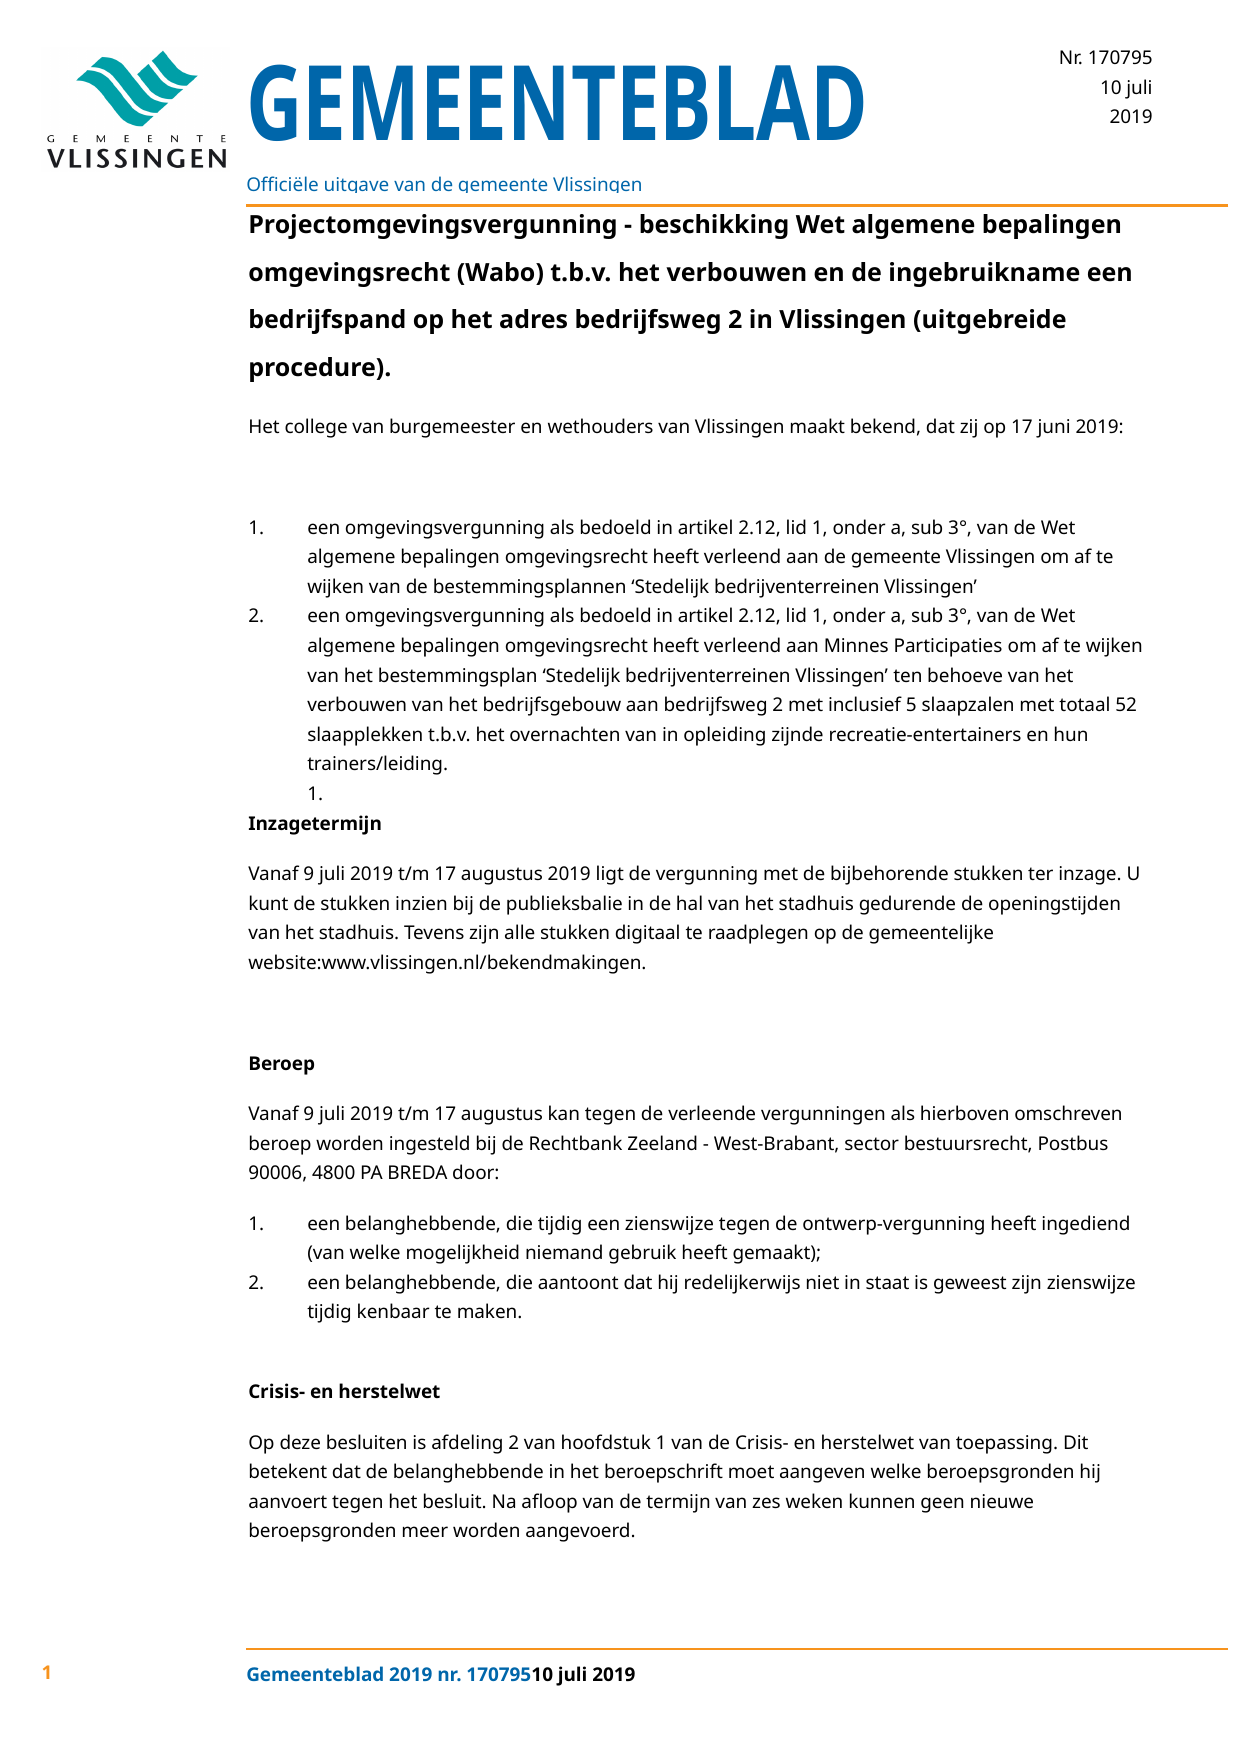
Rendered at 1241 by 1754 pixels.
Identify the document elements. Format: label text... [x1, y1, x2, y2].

text Vanaf 9 juli 2019 t/m 17 augustus kan tegen de verleende vergunningen als hierboven omschreven beroep worden ingesteld bij de Rechtbank Zeeland - West-Brabant, sector bestuursrecht, Postbus 90006, 4800 PA BREDA door: [248, 1100, 1152, 1185]
text Op deze besluiten is afdeling 2 van hoofdstuk 1 van de Crisis- en herstelwet van toepassing. Dit betekent dat de belanghebbende in het beroepschrift moet aangeven welke beroepsgronden hij aanvoert tegen het besluit. Na afloop van de termijn van zes weken kunnen geen nieuwe beroepsgronden meer worden aangevoerd. [248, 1429, 1152, 1543]
text Inzagetermijn [248, 810, 1152, 836]
text Beroep [248, 1050, 1152, 1076]
list een belanghebbende, die aantoont dat hij redelijkerwijs niet in staat is geweest zijn zienswijze tijdig kenbaar te maken. [248, 1269, 1152, 1324]
text Het college van burgemeester en wethouders van Vlissingen maakt bekend, dat zij op 17 juni 2019: [248, 413, 1152, 439]
picture [41, 47, 231, 172]
text Crisis- en herstelwet [248, 1378, 1152, 1404]
text Vanaf 9 juli 2019 t/m 17 augustus 2019 ligt de vergunning met de bijbehorende stukken ter inzage. U kunt de stukken inzien bij de publieksbalie in de hal van het stadhuis gedurende de openingstijden van het stadhuis. Tevens zijn alle stukken digitaal te raadplegen op de gemeentelijke website:www.vlissingen.nl/bekendmakingen. [248, 860, 1152, 975]
list een belanghebbende, die tijdig een zienswijze tegen de ontwerp-vergunning heeft ingediend (van welke mogelijkheid niemand gebruik heeft gemaakt); [248, 1210, 1152, 1265]
list een omgevingsvergunning als bedoeld in artikel 2.12, lid 1, onder a, sub 3°, van de Wet algemene bepalingen omgevingsrecht heeft verleend aan de gemeente Vlissingen om af te wijken van de bestemmingsplannen ‘Stedelijk bedrijventerreinen Vlissingen’ [248, 514, 1152, 599]
text Projectomgevingsvergunning - beschikking Wet algemene bepalingen omgevingsrecht (Wabo) t.b.v. het verbouwen en de ingebruikname een bedrijfspand op het adres bedrijfsweg 2 in Vlissingen (uitgebreide procedure). [248, 207, 1152, 384]
list een omgevingsvergunning als bedoeld in artikel 2.12, lid 1, onder a, sub 3°, van de Wet algemene bepalingen omgevingsrecht heeft verleend aan Minnes Participaties om af te wijken van het bestemmingsplan ‘Stedelijk bedrijventerreinen Vlissingen’ ten behoeve van het verbouwen van het bedrijfsgebouw aan bedrijfsweg 2 met inclusief 5 slaapzalen met totaal 52 slaapplekken t.b.v. het overnachten van in opleiding zijnde recreatie-entertainers en hun trainers/leiding. [248, 603, 1152, 776]
